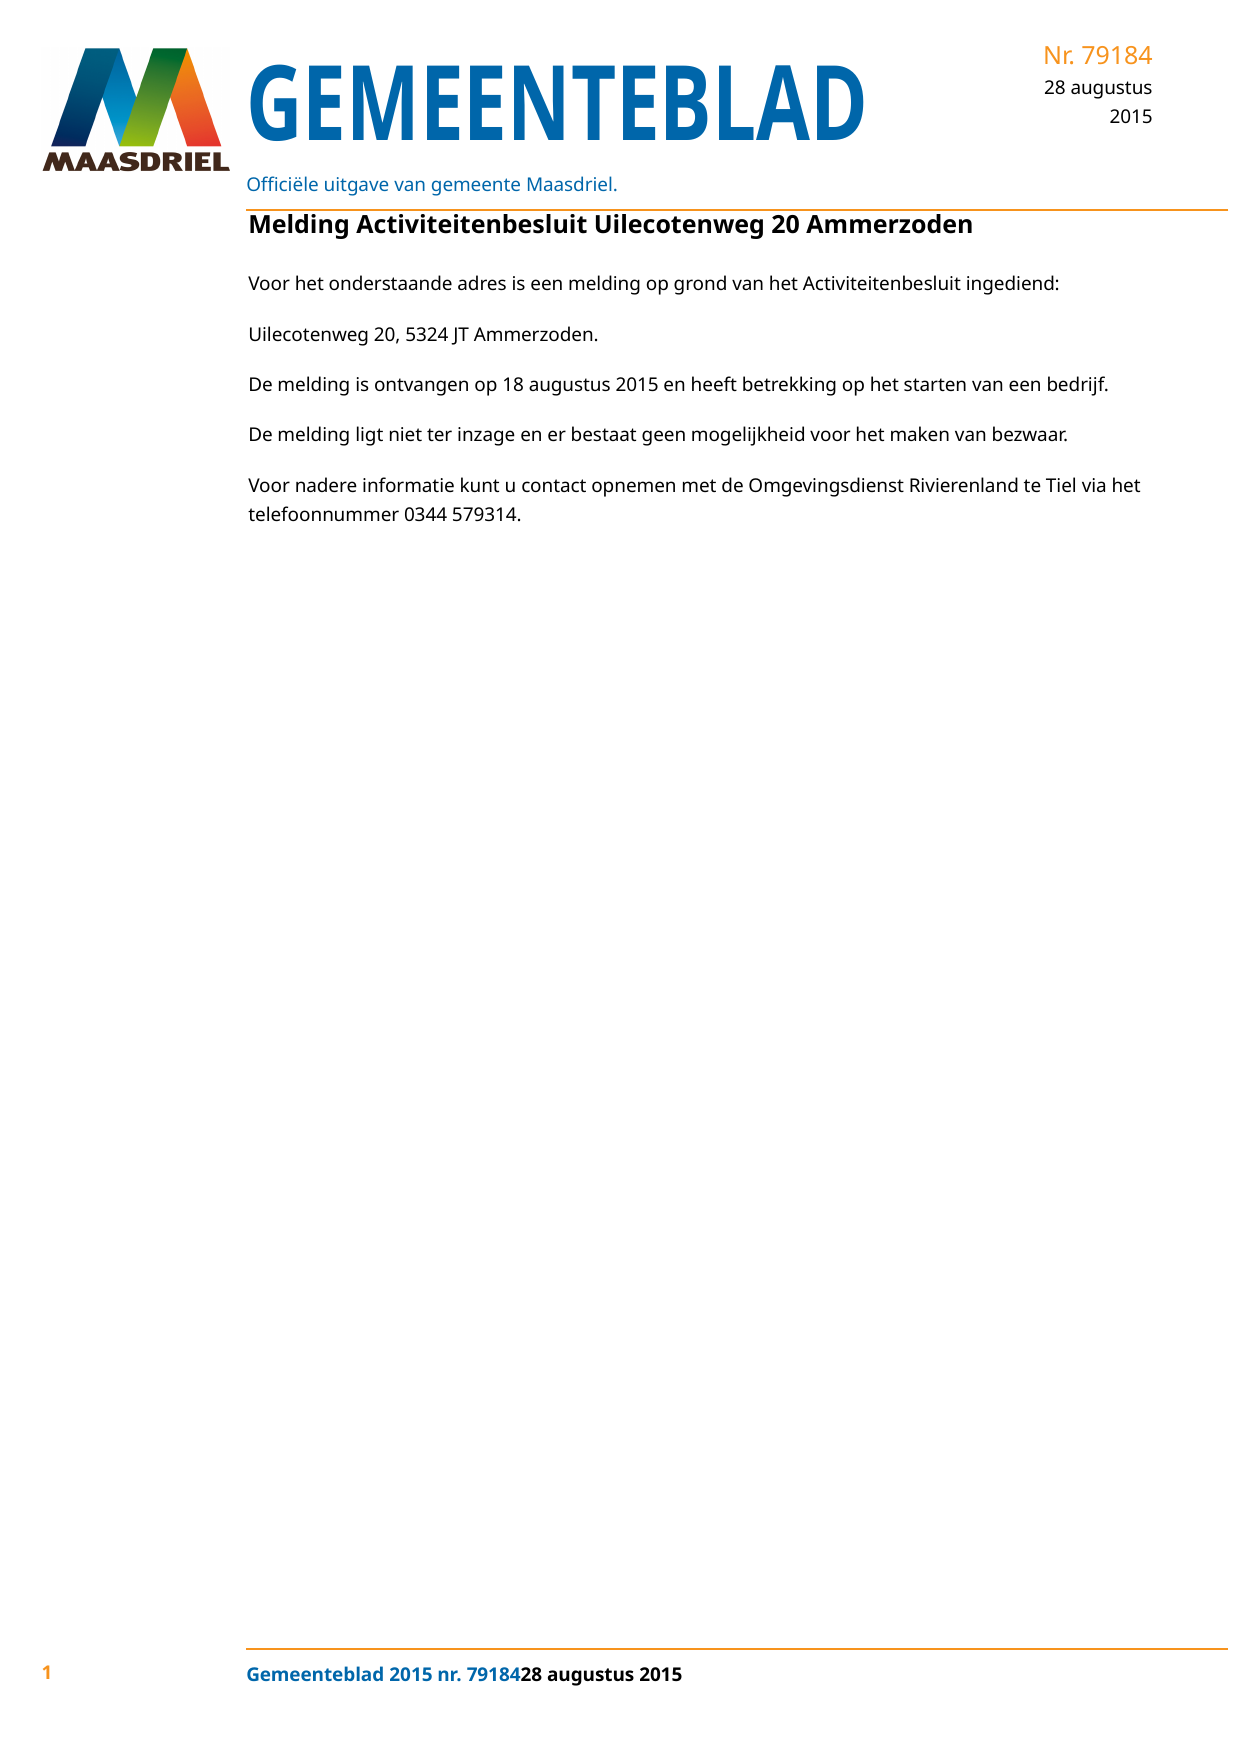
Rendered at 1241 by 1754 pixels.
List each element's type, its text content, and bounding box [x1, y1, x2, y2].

picture [41, 47, 231, 172]
text De melding ligt niet ter inzage en er bestaat geen mogelijkheid voor het maken van bezwaar. [248, 422, 1152, 447]
text Voor nadere informatie kunt u contact opnemen met de Omgevingsdienst Rivierenland te Tiel via het telefoonnummer 0344 579314. [248, 472, 1152, 527]
text De melding is ontvangen op 18 augustus 2015 en heeft betrekking op het starten van een bedrijf. [248, 371, 1152, 397]
text Uilecotenweg 20, 5324 JT Ammerzoden. [248, 321, 1152, 346]
text Voor het onderstaande adres is een melding op grond van het Activiteitenbesluit ingediend: [248, 270, 1152, 296]
text Melding Activiteitenbesluit Uilecotenweg 20 Ammerzoden [248, 211, 1152, 241]
